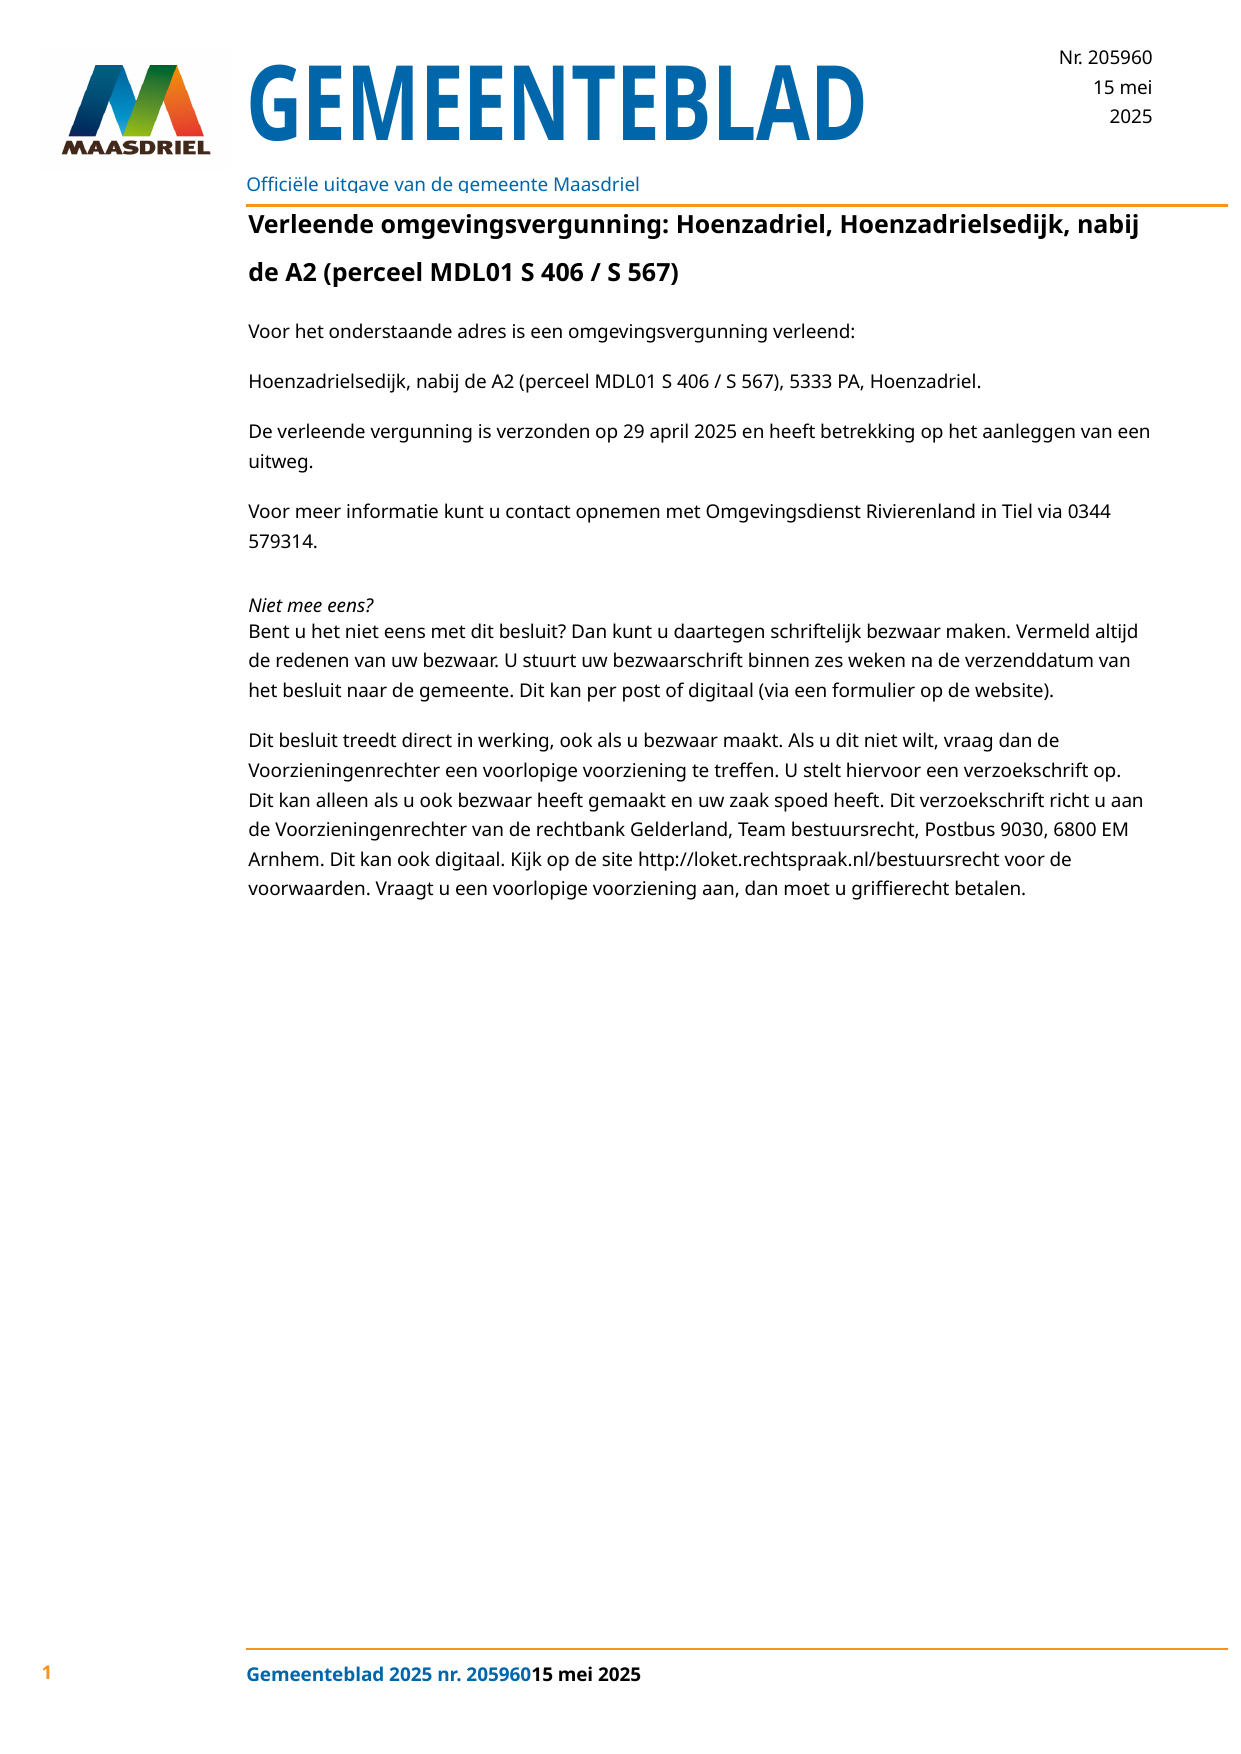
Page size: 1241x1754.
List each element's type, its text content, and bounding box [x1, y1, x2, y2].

text Hoenzadrielsedijk, nabij de A2 (perceel MDL01 S 406 / S 567), 5333 PA, Hoenzadriel. [248, 368, 1152, 394]
text Verleende omgevingsvergunning: Hoenzadriel, Hoenzadrielsedijk, nabij de A2 (perceel MDL01 S 406 / S 567) [248, 207, 1152, 288]
text De verleende vergunning is verzonden op 29 april 2025 en heeft betrekking op het aanleggen van een uitweg. [248, 419, 1152, 474]
text Niet mee eens? [248, 592, 1152, 618]
text Dit besluit treedt direct in werking, ook als u bezwaar maakt. Als u dit niet wilt, vraag dan de Voorzieningenrechter een voorlopige voorziening te treffen. U stelt hiervoor een verzoekschrift op. Dit kan alleen als u ook bezwaar heeft gemaakt en uw zaak spoed heeft. Dit verzoekschrift richt u aan de Voorzieningenrechter van de rechtbank Gelderland, Team bestuursrecht, Postbus 9030, 6800 EM Arnhem. Dit kan ook digitaal. Kijk op de site http://loket.rechtspraak.nl/bestuursrecht voor de voorwaarden. Vraagt u een voorlopige voorziening aan, dan moet u griffierecht betalen. [248, 728, 1152, 901]
text Voor het onderstaande adres is een omgevingsvergunning verleend: [248, 318, 1152, 344]
picture [41, 47, 231, 172]
text Voor meer informatie kunt u contact opnemen met Omgevingsdienst Rivierenland in Tiel via 0344 579314. [248, 499, 1152, 554]
text Bent u het niet eens met dit besluit? Dan kunt u daartegen schriftelijk bezwaar maken. Vermeld altijd de redenen van uw bezwaar. U stuurt uw bezwaarschrift binnen zes weken na de verzenddatum van het besluit naar de gemeente. Dit kan per post of digitaal (via een formulier op de website). [248, 618, 1152, 703]
